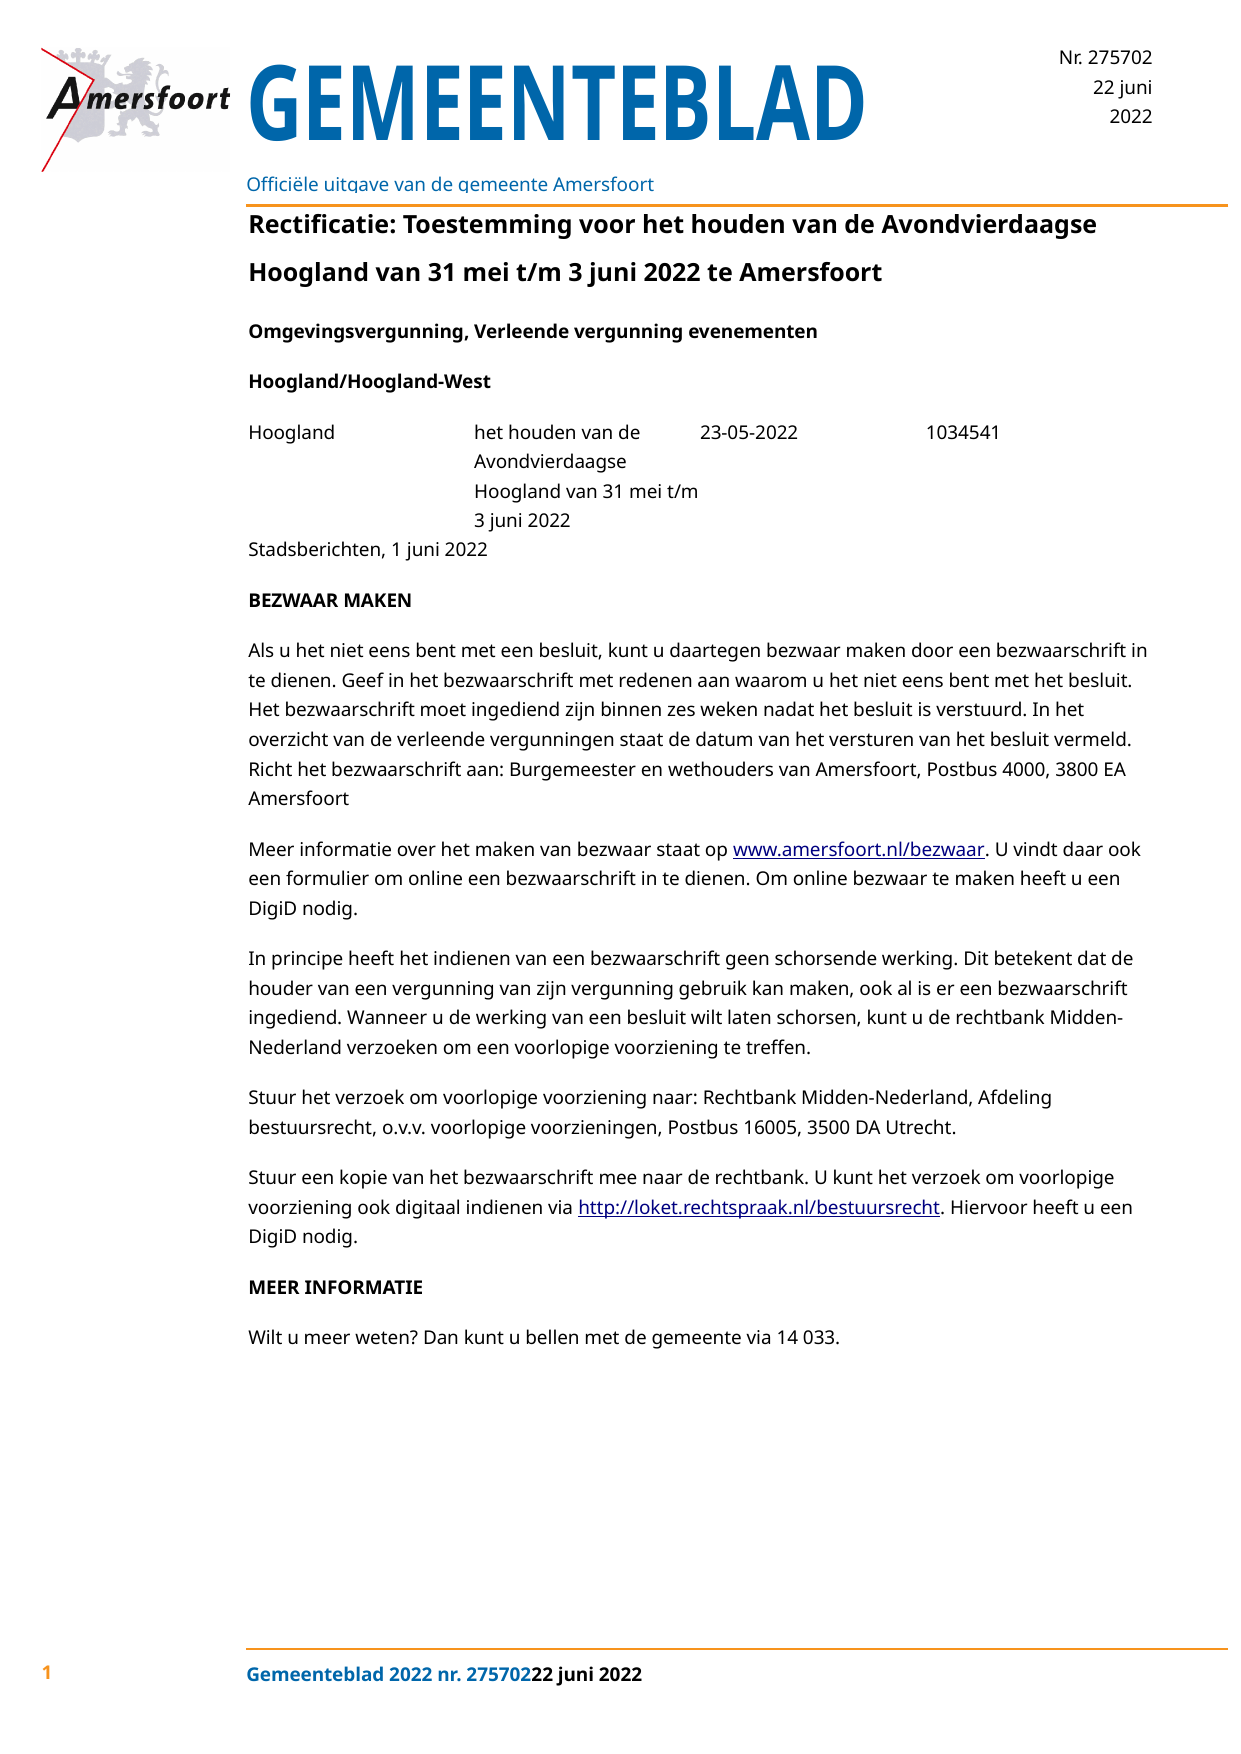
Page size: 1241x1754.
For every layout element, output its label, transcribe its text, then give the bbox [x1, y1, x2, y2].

text Stuur het verzoek om voorlopige voorziening naar: Rechtbank Midden-Nederland, Afdeling bestuursrecht, o.v.v. voorlopige voorzieningen, Postbus 16005, 3500 DA Utrecht. [248, 1084, 1152, 1140]
text Wilt u meer weten? Dan kunt u bellen met de gemeente via 14 033. [248, 1324, 1152, 1350]
text Als u het niet eens bent met een besluit, kunt u daartegen bezwaar maken door een bezwaarschrift in te dienen. Geef in het bezwaarschrift met redenen aan waarom u het niet eens bent met het besluit. Het bezwaarschrift moet ingediend zijn binnen zes weken nadat het besluit is verstuurd. In het overzicht van de verleende vergunningen staat de datum van het versturen van het besluit vermeld. Richt het bezwaarschrift aan: Burgemeester en wethouders van Amersfoort, Postbus 4000, 3800 EA Amersfoort [248, 637, 1152, 811]
text Hoogland/Hoogland-West [248, 368, 1152, 394]
text Stuur een kopie van het bezwaarschrift mee naar de rechtbank. U kunt het verzoek om voorlopige voorziening ook digitaal indienen via http://loket.rechtspraak.nl/bestuursrecht. Hiervoor heeft u een DigiD nodig. [248, 1164, 1152, 1249]
text Stadsberichten, 1 juni 2022 [248, 537, 1152, 562]
table_header Hoogland [248, 419, 474, 533]
text In principe heeft het indienen van een bezwaarschrift geen schorsende werking. Dit betekent dat de houder van een vergunning van zijn vergunning gebruik kan maken, ook al is er een bezwaarschrift ingediend. Wanneer u de werking van een besluit wilt laten schorsen, kunt u de rechtbank Midden-Nederland verzoeken om een voorlopige voorziening te treffen. [248, 945, 1152, 1060]
table_header 23-05-2022 [700, 419, 926, 533]
table_header 1034541 [926, 419, 1152, 533]
text MEER INFORMATIE [248, 1274, 1152, 1300]
picture [41, 47, 231, 172]
text BEZWAAR MAKEN [248, 587, 1152, 613]
text Rectificatie: Toestemming voor het houden van de Avondvierdaagse Hoogland van 31 mei t/m 3 juni 2022 te Amersfoort [248, 207, 1152, 288]
table_header het houden van de Avondvierdaagse Hoogland van 31 mei t/m 3 juni 2022 [474, 419, 700, 533]
text Omgevingsvergunning, Verleende vergunning evenementen [248, 318, 1152, 344]
text Meer informatie over het maken van bezwaar staat op www.amersfoort.nl/bezwaar. U vindt daar ook een formulier om online een bezwaarschrift in te dienen. Om online bezwaar te maken heeft u een DigiD nodig. [248, 836, 1152, 921]
